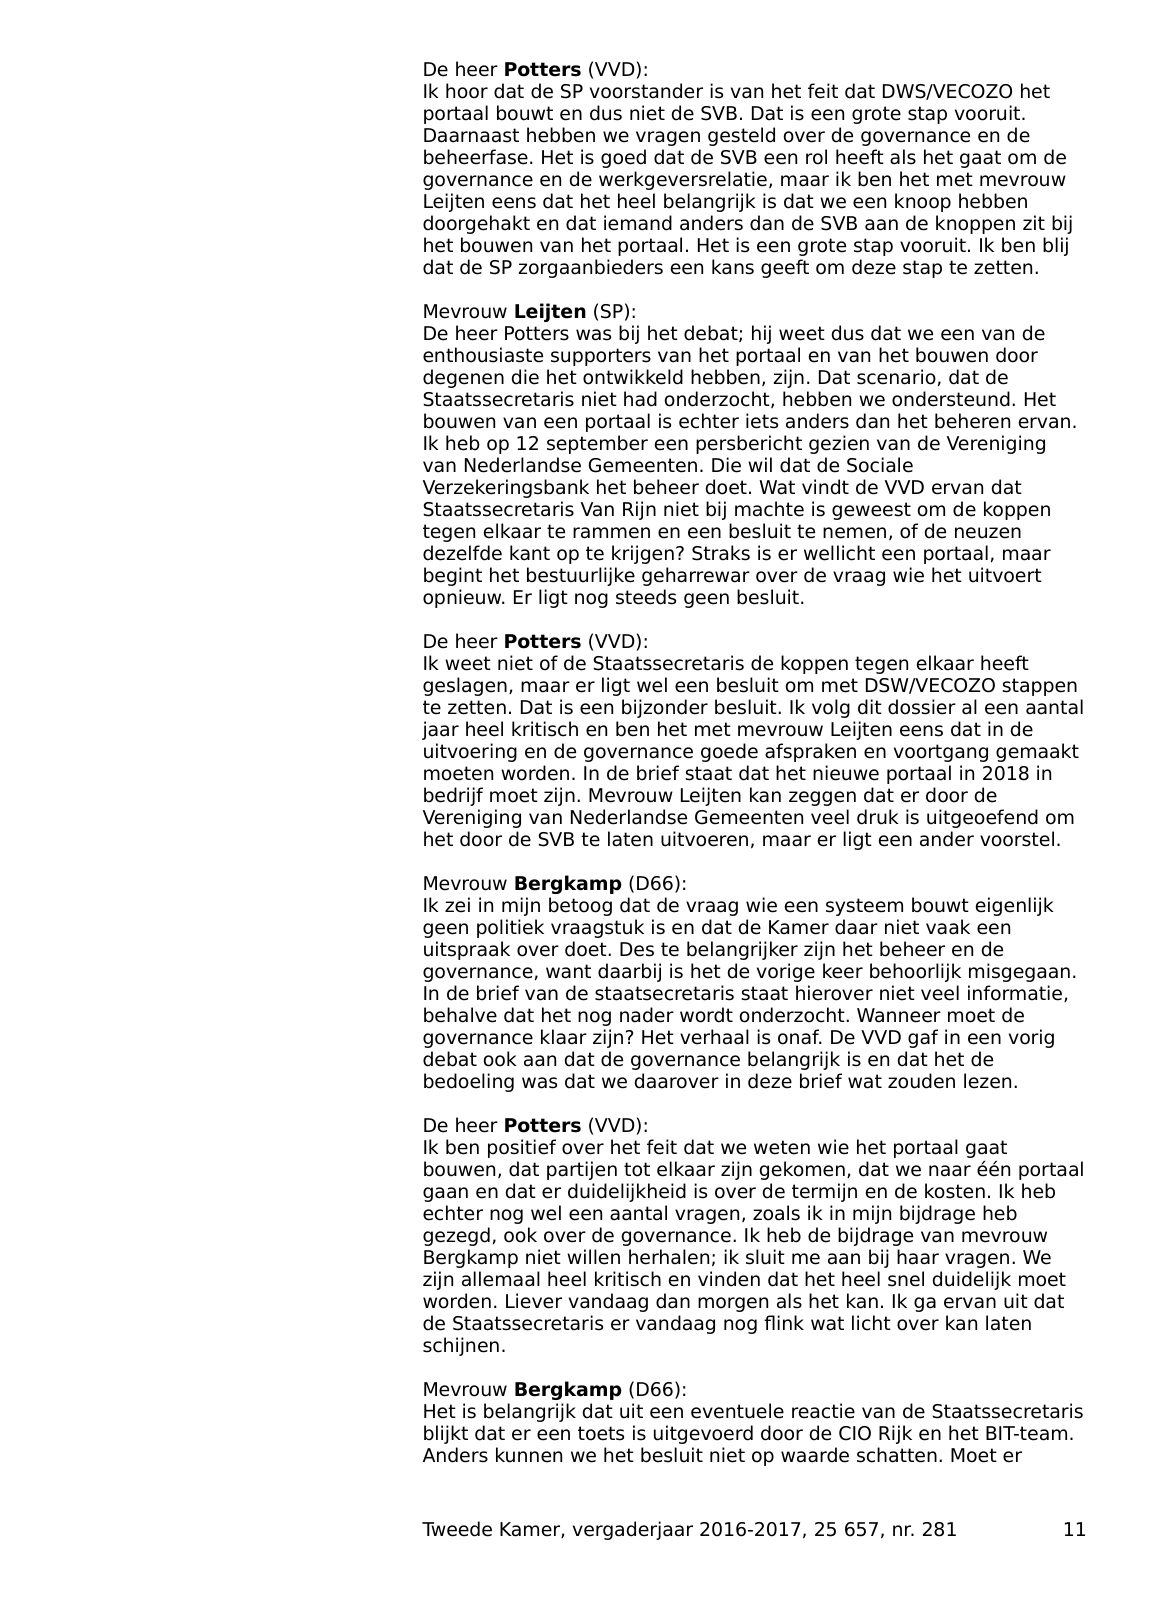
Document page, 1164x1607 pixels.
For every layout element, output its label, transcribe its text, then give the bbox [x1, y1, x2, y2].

text Ik ben positief over het feit dat we weten wie het portaal gaat bouwen, dat partijen tot elkaar zijn gekomen, dat we naar één portaal gaan en dat er duidelijkheid is over de termijn en de kosten. Ik heb echter nog wel een aantal vragen, zoals ik in mijn bijdrage heb gezegd, ook over de governance. Ik heb de bijdrage van mevrouw Bergkamp niet willen herhalen; ik sluit me aan bij haar vragen. We zijn allemaal heel kritisch en vinden dat het heel snel duidelijk moet worden. Liever vandaag dan morgen als het kan. Ik ga ervan uit dat de Staatssecretaris er vandaag nog flink wat licht over kan laten schijnen. [422, 1137, 1087, 1357]
text De heer Potters (VVD): [422, 631, 1087, 653]
text Het is belangrijk dat uit een eventuele reactie van de Staatssecretaris blijkt dat er een toets is uitgevoerd door de CIO Rijk en het BIT-team. Anders kunnen we het besluit niet op waarde schatten. Moet er [422, 1401, 1087, 1467]
text De heer Potters was bij het debat; hij weet dus dat we een van de enthousiaste supporters van het portaal en van het bouwen door degenen die het ontwikkeld hebben, zijn. Dat scenario, dat de Staatssecretaris niet had onderzocht, hebben we ondersteund. Het bouwen van een portaal is echter iets anders dan het beheren ervan. Ik heb op 12 september een persbericht gezien van de Vereniging van Nederlandse Gemeenten. Die wil dat de Sociale Verzekeringsbank het beheer doet. Wat vindt de VVD ervan dat Staatssecretaris Van Rijn niet bij machte is geweest om de koppen tegen elkaar te rammen en een besluit te nemen, of de neuzen dezelfde kant op te krijgen? Straks is er wellicht een portaal, maar begint het bestuurlijke geharrewar over de vraag wie het uitvoert opnieuw. Er ligt nog steeds geen besluit. [422, 323, 1087, 609]
text De heer Potters (VVD): [422, 1115, 1087, 1137]
text De heer Potters (VVD): [422, 59, 1087, 81]
text Mevrouw Bergkamp (D66): [422, 873, 1087, 895]
text Mevrouw Bergkamp (D66): [422, 1379, 1087, 1401]
text Ik weet niet of de Staatssecretaris de koppen tegen elkaar heeft geslagen, maar er ligt wel een besluit om met DSW/VECOZO stappen te zetten. Dat is een bijzonder besluit. Ik volg dit dossier al een aantal jaar heel kritisch en ben het met mevrouw Leijten eens dat in de uitvoering en de governance goede afspraken en voortgang gemaakt moeten worden. In de brief staat dat het nieuwe portaal in 2018 in bedrijf moet zijn. Mevrouw Leijten kan zeggen dat er door de Vereniging van Nederlandse Gemeenten veel druk is uitgeoefend om het door de SVB te laten uitvoeren, maar er ligt een ander voorstel. [422, 653, 1087, 851]
text Mevrouw Leijten (SP): [422, 301, 1087, 323]
text Ik zei in mijn betoog dat de vraag wie een systeem bouwt eigenlijk geen politiek vraagstuk is en dat de Kamer daar niet vaak een uitspraak over doet. Des te belangrijker zijn het beheer en de governance, want daarbij is het de vorige keer behoorlijk misgegaan. In de brief van de staatsecretaris staat hierover niet veel informatie, behalve dat het nog nader wordt onderzocht. Wanneer moet de governance klaar zijn? Het verhaal is onaf. De VVD gaf in een vorig debat ook aan dat de governance belangrijk is en dat het de bedoeling was dat we daarover in deze brief wat zouden lezen. [422, 895, 1087, 1093]
text Ik hoor dat de SP voorstander is van het feit dat DWS/VECOZO het portaal bouwt en dus niet de SVB. Dat is een grote stap vooruit. Daarnaast hebben we vragen gesteld over de governance en de beheerfase. Het is goed dat de SVB een rol heeft als het gaat om de governance en de werkgeversrelatie, maar ik ben het met mevrouw Leijten eens dat het heel belangrijk is dat we een knoop hebben doorgehakt en dat iemand anders dan de SVB aan de knoppen zit bij het bouwen van het portaal. Het is een grote stap vooruit. Ik ben blij dat de SP zorgaanbieders een kans geeft om deze stap te zetten. [422, 81, 1087, 279]
